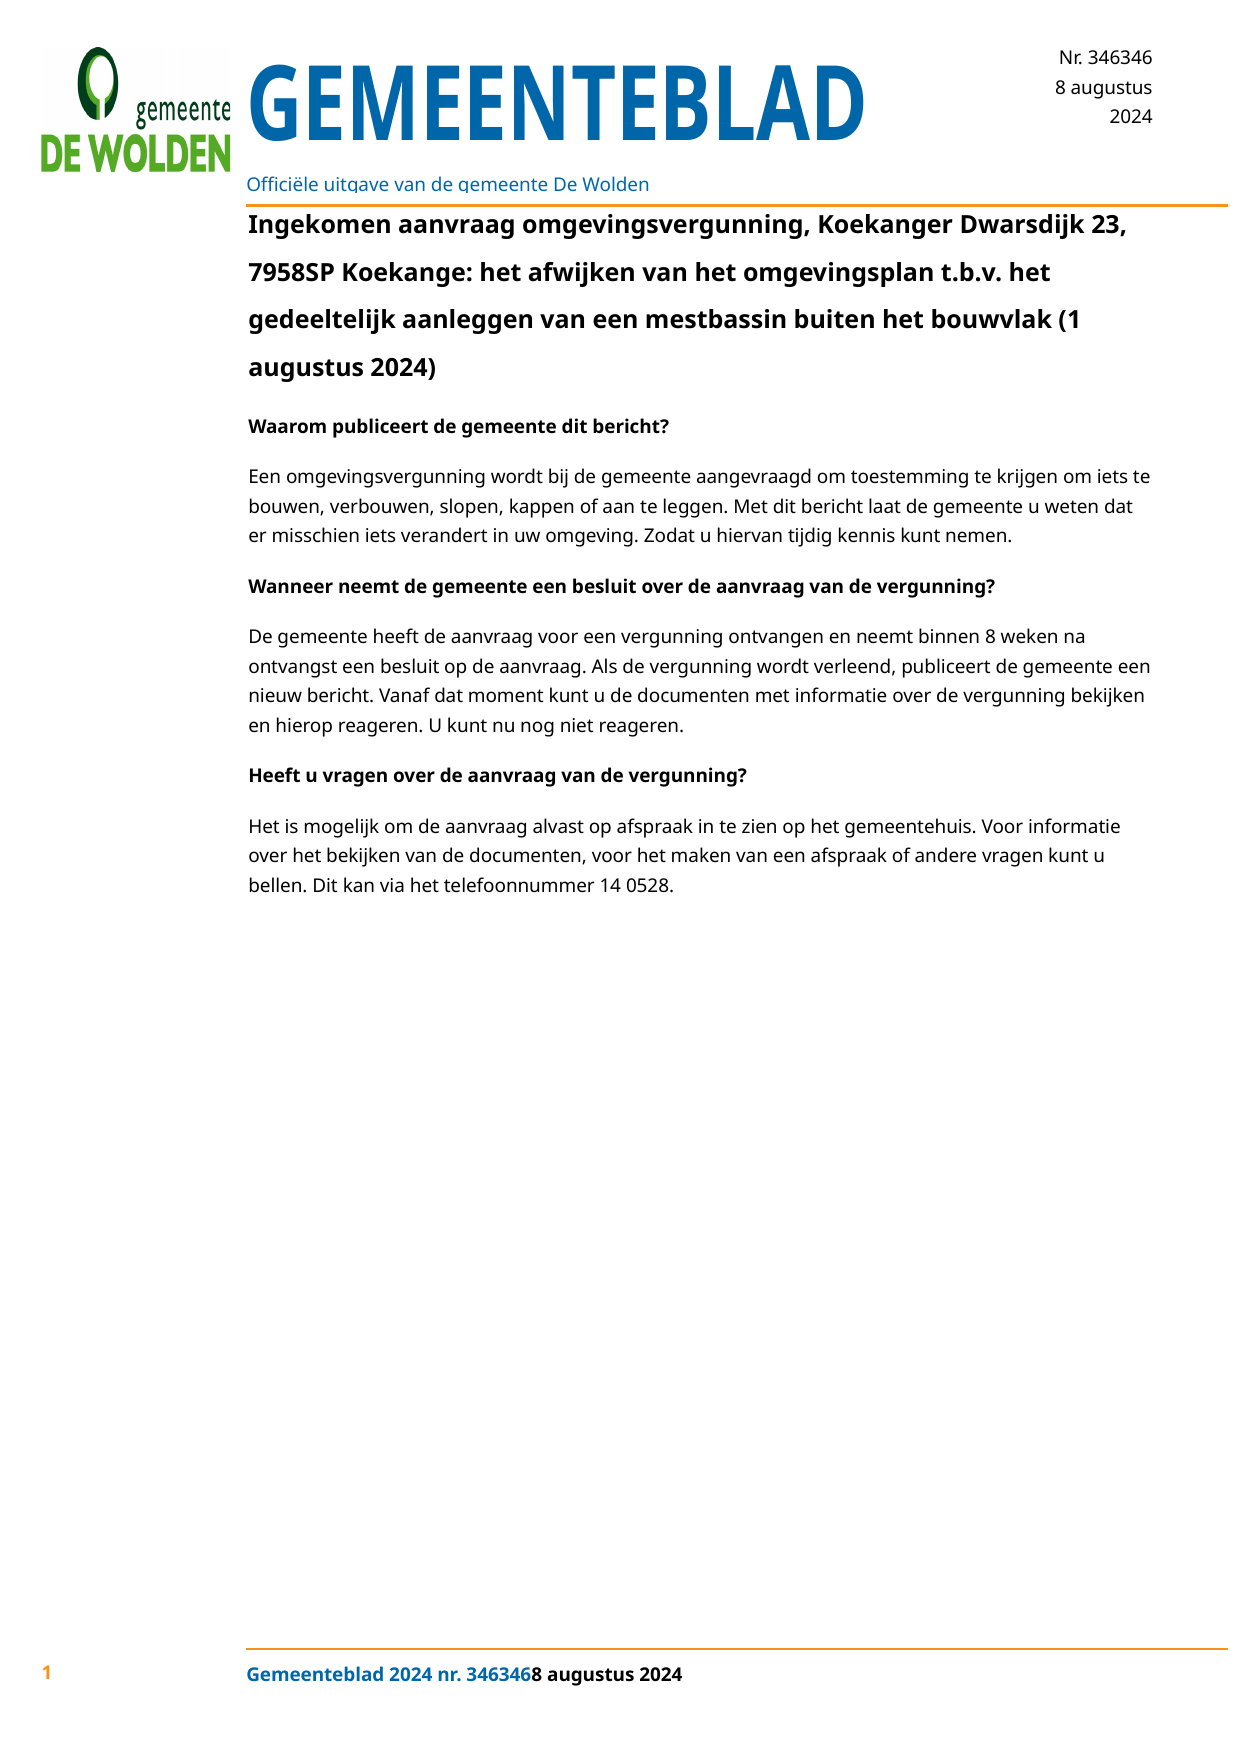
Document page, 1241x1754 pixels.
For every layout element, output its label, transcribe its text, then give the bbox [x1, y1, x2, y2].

text Een omgevingsvergunning wordt bij de gemeente aangevraagd om toestemming te krijgen om iets te bouwen, verbouwen, slopen, kappen of aan te leggen. Met dit bericht laat de gemeente u weten dat er misschien iets verandert in uw omgeving. Zodat u hiervan tijdig kennis kunt nemen. [248, 463, 1152, 548]
text Waarom publiceert de gemeente dit bericht? [248, 413, 1152, 439]
text De gemeente heeft de aanvraag voor een vergunning ontvangen en neemt binnen 8 weken na ontvangst een besluit op de aanvraag. Als de vergunning wordt verleend, publiceert de gemeente een nieuw bericht. Vanaf dat moment kunt u de documenten met informatie over de vergunning bekijken en hierop reageren. U kunt nu nog niet reageren. [248, 623, 1152, 738]
text Heeft u vragen over de aanvraag van de vergunning? [248, 763, 1152, 788]
text Het is mogelijk om de aanvraag alvast op afspraak in te zien op het gemeentehuis. Voor informatie over het bekijken van de documenten, voor het maken van een afspraak of andere vragen kunt u bellen. Dit kan via het telefoonnummer 14 0528. [248, 813, 1152, 898]
picture [41, 47, 231, 172]
text Ingekomen aanvraag omgevingsvergunning, Koekanger Dwarsdijk 23, 7958SP Koekange: het afwijken van het omgevingsplan t.b.v. het gedeeltelijk aanleggen van een mestbassin buiten het bouwvlak (1 augustus 2024) [248, 207, 1152, 384]
text Wanneer neemt de gemeente een besluit over de aanvraag van de vergunning? [248, 573, 1152, 599]
